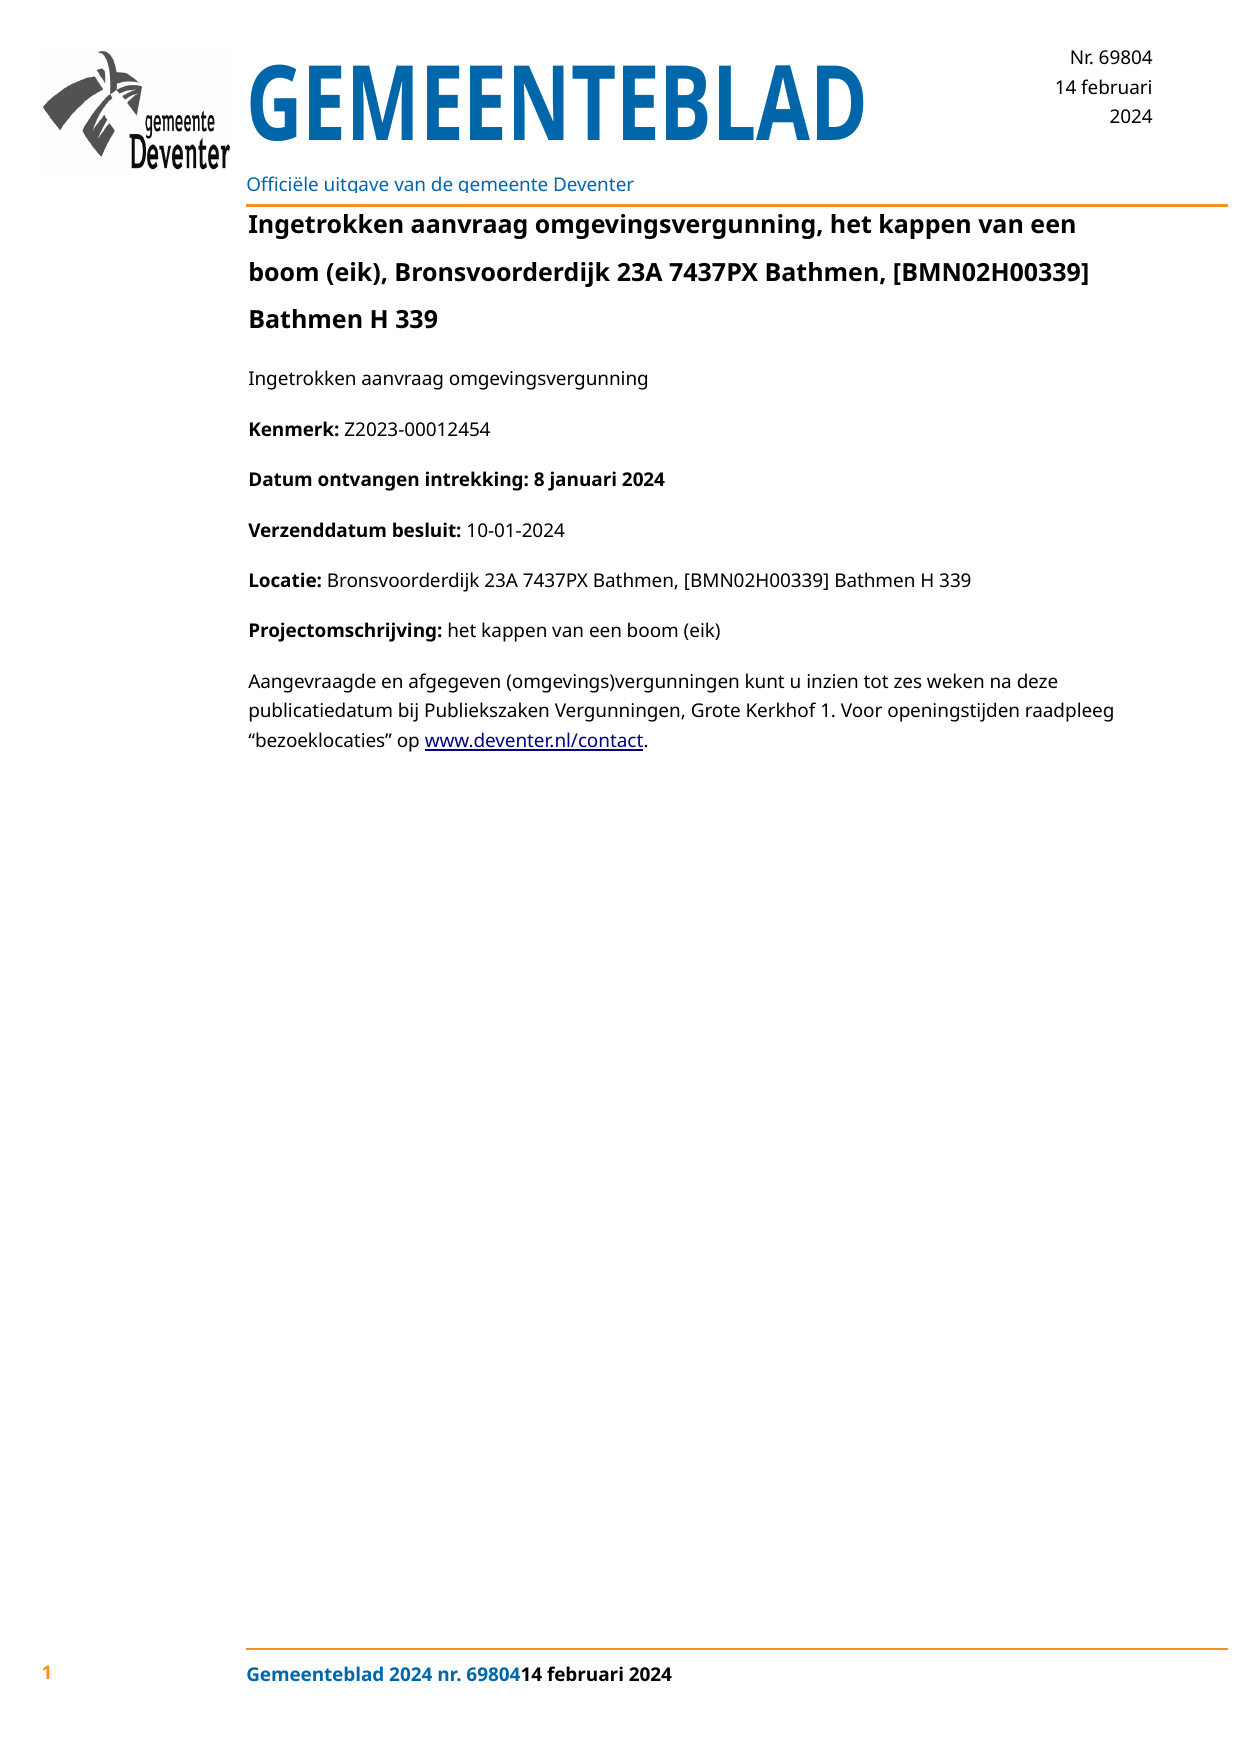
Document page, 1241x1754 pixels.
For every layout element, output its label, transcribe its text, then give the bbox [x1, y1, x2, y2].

text Datum ontvangen intrekking: 8 januari 2024 [248, 466, 1152, 492]
text Ingetrokken aanvraag omgevingsvergunning, het kappen van een boom (eik), Bronsvoorderdijk 23A 7437PX Bathmen, [BMN02H00339] Bathmen H 339 [248, 207, 1152, 336]
text Locatie: Bronsvoorderdijk 23A 7437PX Bathmen, [BMN02H00339] Bathmen H 339 [248, 567, 1152, 593]
text Projectomschrijving: het kappen van een boom (eik) [248, 618, 1152, 643]
picture [41, 47, 231, 172]
text Verzenddatum besluit: 10-01-2024 [248, 517, 1152, 542]
text Aangevraagde en afgegeven (omgevings)vergunningen kunt u inzien tot zes weken na deze publicatiedatum bij Publiekszaken Vergunningen, Grote Kerkhof 1. Voor openingstijden raadpleeg “bezoeklocaties” op www.deventer.nl/contact. [248, 668, 1152, 753]
text Kenmerk: Z2023-00012454 [248, 416, 1152, 442]
text Ingetrokken aanvraag omgevingsvergunning [248, 366, 1152, 391]
